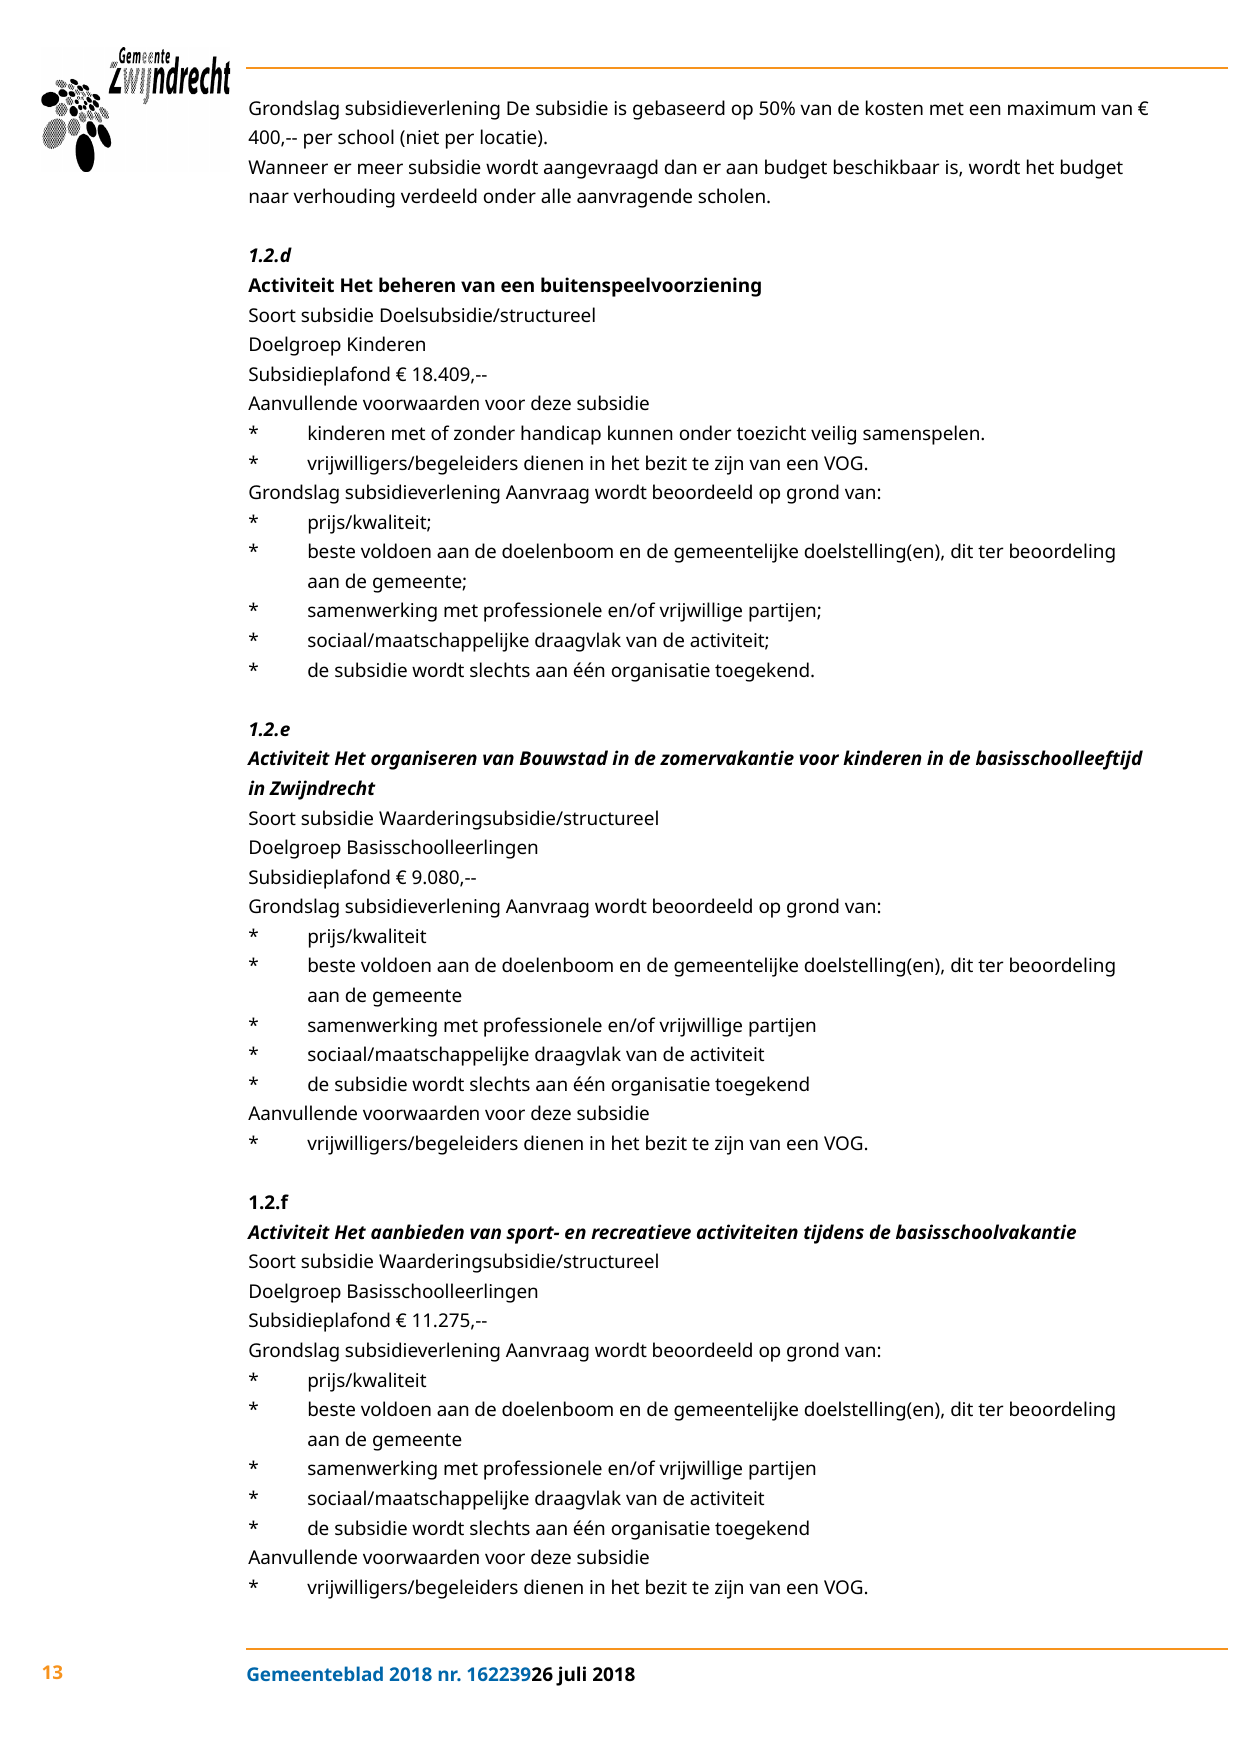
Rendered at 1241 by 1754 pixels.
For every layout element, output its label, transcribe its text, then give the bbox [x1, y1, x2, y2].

text Grondslag subsidieverlening De subsidie is gebaseerd op 50% van de kosten met een maximum van € 400,-- per school (niet per locatie). [248, 95, 1152, 150]
text 1.2.f [248, 1189, 1152, 1215]
list samenwerking met professionele en/of vrijwillige partijen [248, 1456, 1152, 1481]
text Soort subsidie Doelsubsidie/structureel [248, 302, 1152, 328]
list prijs/kwaliteit; [248, 509, 1152, 535]
text Subsidieplafond € 11.275,-- [248, 1308, 1152, 1333]
text Activiteit Het aanbieden van sport- en recreatieve activiteiten tijdens de basisschoolvakantie [248, 1219, 1152, 1245]
text Doelgroep Basisschoolleerlingen [248, 1278, 1152, 1304]
list prijs/kwaliteit [248, 1367, 1152, 1393]
list beste voldoen aan de doelenboom en de gemeentelijke doelstelling(en), dit ter beoordeling aan de gemeente [248, 1396, 1152, 1452]
text Activiteit Het organiseren van Bouwstad in de zomervakantie voor kinderen in de basisschoolleeftijd in Zwijndrecht [248, 746, 1152, 801]
list samenwerking met professionele en/of vrijwillige partijen; [248, 598, 1152, 623]
list beste voldoen aan de doelenboom en de gemeentelijke doelstelling(en), dit ter beoordeling aan de gemeente; [248, 538, 1152, 594]
list de subsidie wordt slechts aan één organisatie toegekend [248, 1515, 1152, 1541]
text Soort subsidie Waarderingsubsidie/structureel [248, 1248, 1152, 1274]
picture [41, 47, 231, 172]
text 1.2.d [248, 243, 1152, 268]
list de subsidie wordt slechts aan één organisatie toegekend [248, 1071, 1152, 1097]
list sociaal/maatschappelijke draagvlak van de activiteit [248, 1041, 1152, 1067]
list prijs/kwaliteit [248, 923, 1152, 949]
text Activiteit Het beheren van een buitenspeelvoorziening [248, 272, 1152, 298]
text Aanvullende voorwaarden voor deze subsidie [248, 1544, 1152, 1570]
text Grondslag subsidieverlening Aanvraag wordt beoordeeld op grond van: [248, 479, 1152, 505]
text Soort subsidie Waarderingsubsidie/structureel [248, 805, 1152, 831]
list beste voldoen aan de doelenboom en de gemeentelijke doelstelling(en), dit ter beoordeling aan de gemeente [248, 953, 1152, 1008]
text Grondslag subsidieverlening Aanvraag wordt beoordeeld op grond van: [248, 1337, 1152, 1363]
text 1.2.e [248, 716, 1152, 742]
list vrijwilligers/begeleiders dienen in het bezit te zijn van een VOG. [248, 450, 1152, 476]
text Wanneer er meer subsidie wordt aangevraagd dan er aan budget beschikbaar is, wordt het budget naar verhouding verdeeld onder alle aanvragende scholen. [248, 154, 1152, 209]
list kinderen met of zonder handicap kunnen onder toezicht veilig samenspelen. [248, 420, 1152, 446]
list samenwerking met professionele en/of vrijwillige partijen [248, 1012, 1152, 1038]
text Subsidieplafond € 18.409,-- [248, 361, 1152, 387]
list vrijwilligers/begeleiders dienen in het bezit te zijn van een VOG. [248, 1130, 1152, 1156]
list sociaal/maatschappelijke draagvlak van de activiteit [248, 1485, 1152, 1511]
text Doelgroep Basisschoolleerlingen [248, 834, 1152, 860]
list de subsidie wordt slechts aan één organisatie toegekend. [248, 657, 1152, 683]
text Aanvullende voorwaarden voor deze subsidie [248, 391, 1152, 416]
text Aanvullende voorwaarden voor deze subsidie [248, 1101, 1152, 1126]
list vrijwilligers/begeleiders dienen in het bezit te zijn van een VOG. [248, 1574, 1152, 1600]
text Grondslag subsidieverlening Aanvraag wordt beoordeeld op grond van: [248, 893, 1152, 919]
text Subsidieplafond € 9.080,-- [248, 864, 1152, 890]
text Doelgroep Kinderen [248, 331, 1152, 357]
list sociaal/maatschappelijke draagvlak van de activiteit; [248, 627, 1152, 653]
